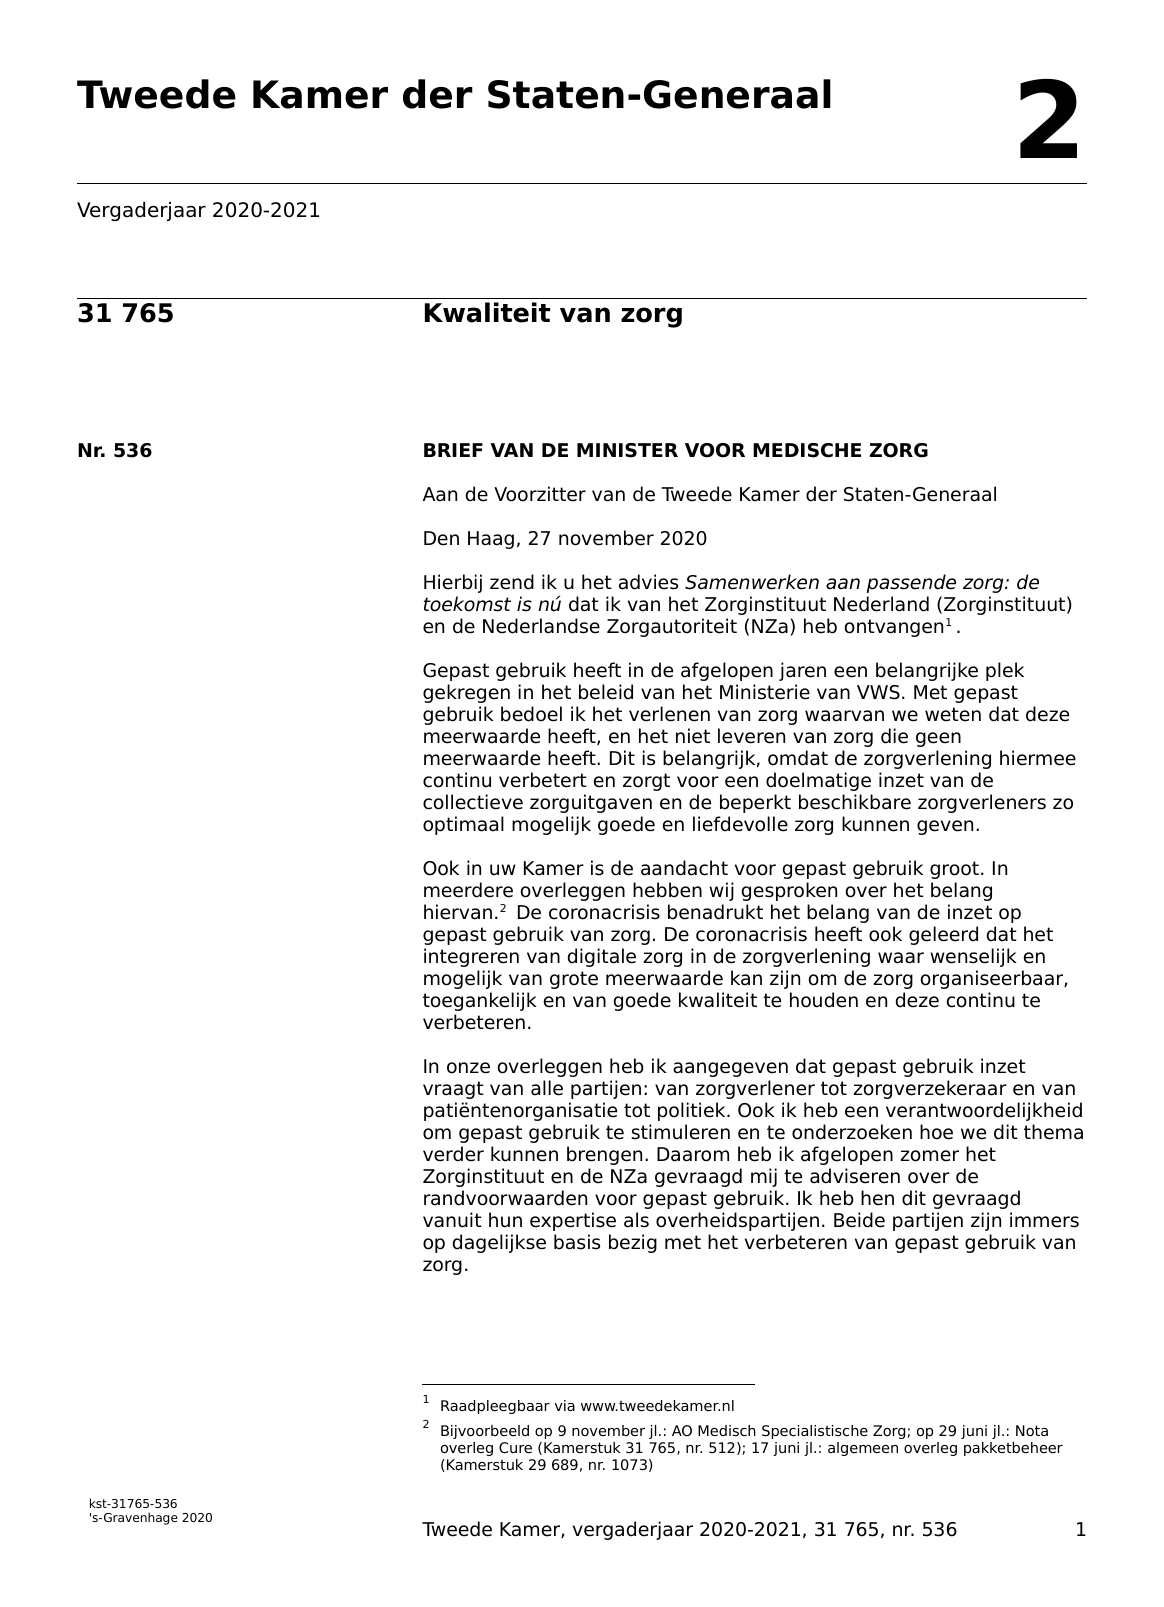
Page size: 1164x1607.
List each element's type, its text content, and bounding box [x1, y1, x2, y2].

table_cell Vergaderjaar 2020-2021 [77, 184, 1087, 298]
text 's-Gravenhage 2020 [88, 1511, 323, 1525]
text Aan de Voorzitter van de Tweede Kamer der Staten-Generaal [422, 484, 1087, 506]
text Den Haag, 27 november 2020 [422, 528, 1087, 550]
table_header Tweede Kamer der Staten-Generaal [77, 59, 886, 183]
text Gepast gebruik heeft in de afgelopen jaren een belangrijke plek gekregen in het beleid van het Ministerie van VWS. Met gepast gebruik bedoel ik het verlenen van zorg waarvan we weten dat deze meerwaarde heeft, en het niet leveren van zorg die geen meerwaarde heeft. Dit is belangrijk, omdat de zorgverlening hiermee continu verbetert en zorgt voor een doelmatige inzet van de collectieve zorguitgaven en de beperkt beschikbare zorgverleners zo optimaal mogelijk goede en liefdevolle zorg kunnen geven. [422, 660, 1087, 836]
text Ook in uw Kamer is de aandacht voor gepast gebruik groot. In meerdere overleggen hebben wij gesproken over het belang hiervan. De coronacrisis benadrukt het belang van de inzet op gepast gebruik van zorg. De coronacrisis heeft ook geleerd dat het integreren van digitale zorg in de zorgverlening waar wenselijk en mogelijk van grote meerwaarde kan zijn om de zorg organiseerbaar, toegankelijk en van goede kwaliteit te houden en deze continu te verbeteren. [422, 858, 1087, 1034]
text In onze overleggen heb ik aangegeven dat gepast gebruik inzet vraagt van alle partijen: van zorgverlener tot zorgverzekeraar en van patiëntenorganisatie tot politiek. Ook ik heb een verantwoordelijkheid om gepast gebruik te stimuleren en te onderzoeken hoe we dit thema verder kunnen brengen. Daarom heb ik afgelopen zomer het Zorginstituut en de NZa gevraagd mij te adviseren over de randvoorwaarden voor gepast gebruik. Ik heb hen dit gevraagd vanuit hun expertise als overheidspartijen. Beide partijen zijn immers op dagelijkse basis bezig met het verbeteren van gepast gebruik van zorg. [422, 1056, 1087, 1276]
subtitle 31 765 Kwaliteit van zorg [77, 299, 1087, 329]
text Raadpleegbaar via www.tweedekamer.nl [422, 1393, 1087, 1416]
text Bijvoorbeeld op 9 november jl.: AO Medisch Specialistische Zorg; op 29 juni jl.: Nota overleg Cure (Kamerstuk 31 765, nr. 512); 17 juni jl.: algemeen overleg pakketbeheer (Kamerstuk 29 689, nr. 1073) [422, 1418, 1087, 1474]
table_header 2 [886, 59, 1087, 183]
text kst-31765-536 [88, 1497, 323, 1511]
subtitle Nr. 536 BRIEF VAN DE MINISTER VOOR MEDISCHE ZORG [77, 440, 1087, 462]
text Hierbij zend ik u het advies Samenwerken aan passende zorg: de toekomst is nú dat ik van het Zorginstituut Nederland (Zorginstituut) en de Nederlandse Zorgautoriteit (NZa) heb ontvangen. [422, 572, 1087, 638]
